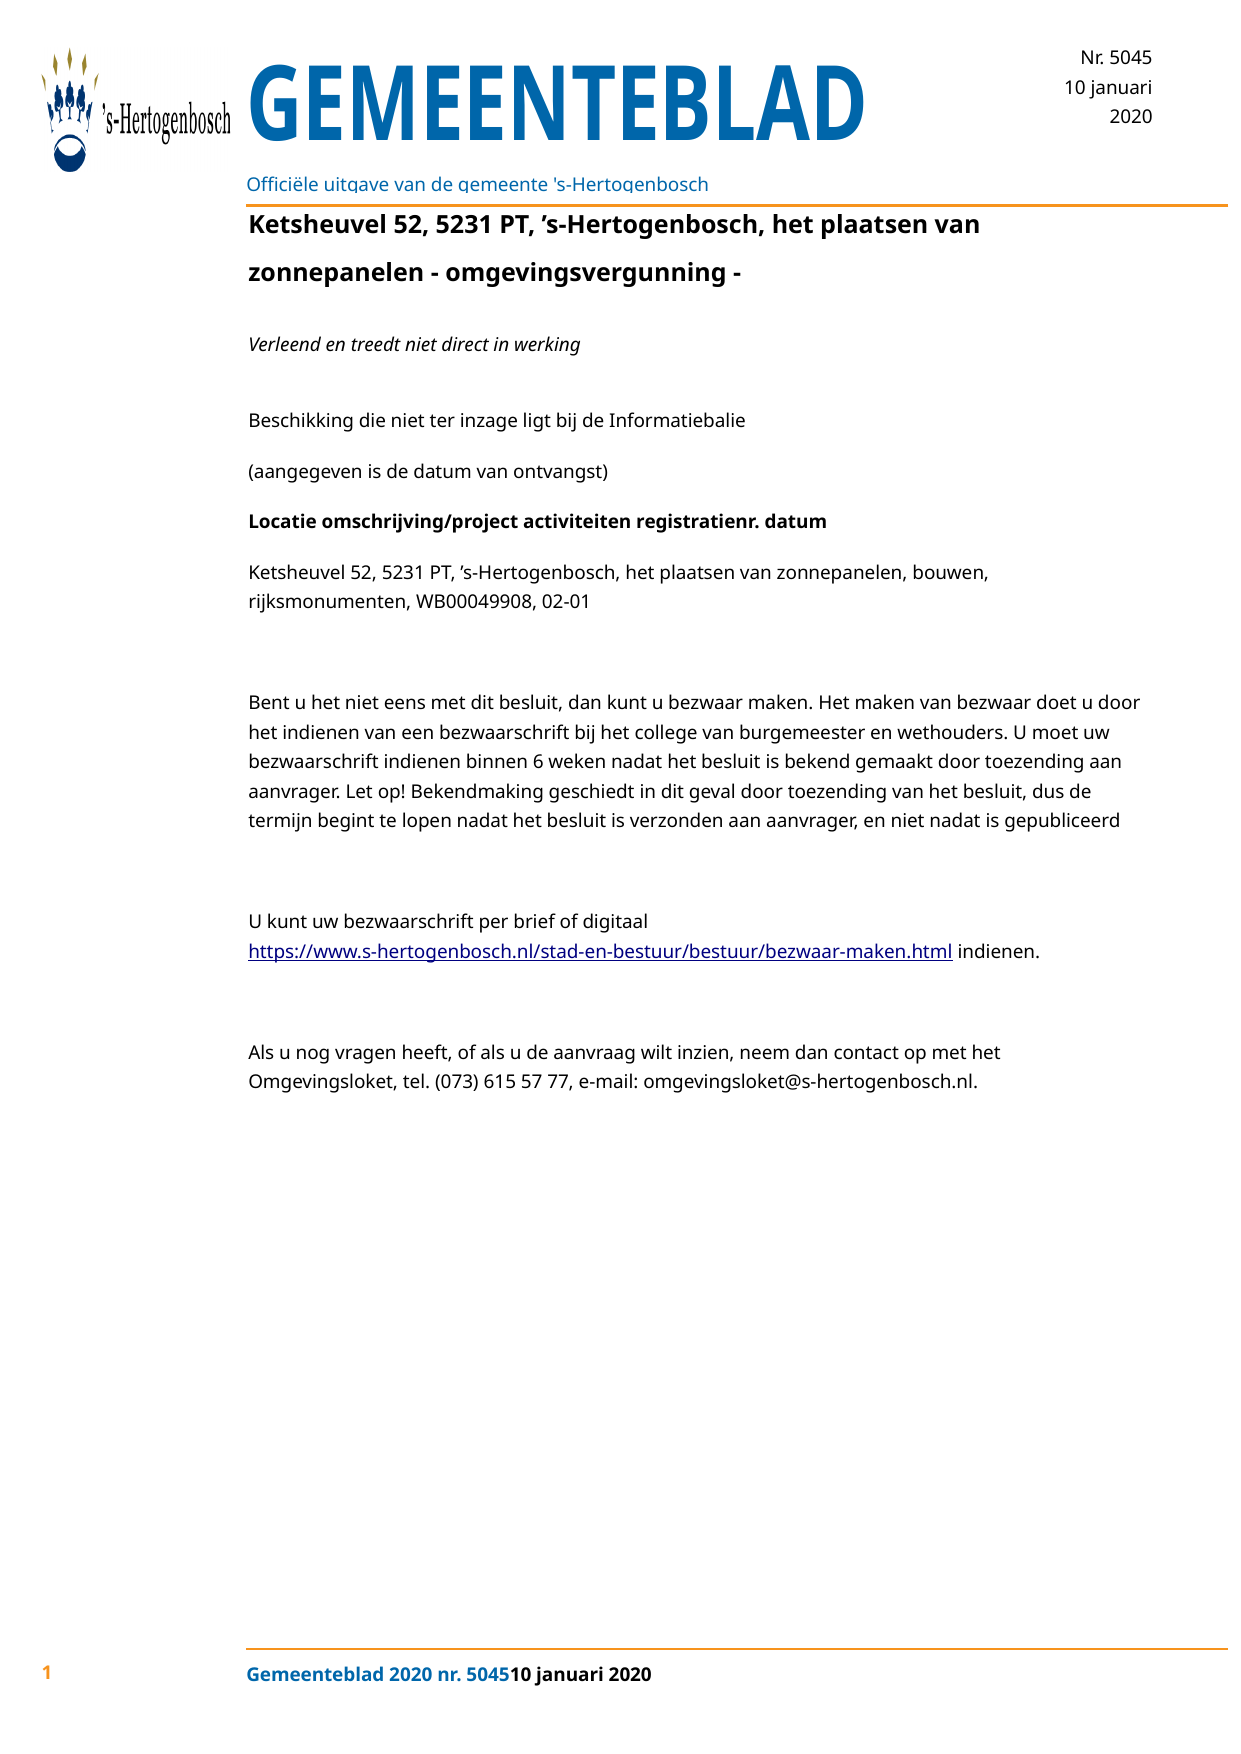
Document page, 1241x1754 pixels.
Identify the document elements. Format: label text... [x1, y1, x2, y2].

text Als u nog vragen heeft, of als u de aanvraag wilt inzien, neem dan contact op met het Omgevingsloket, tel. (073) 615 57 77, e-mail: omgevingsloket@s-hertogenbosch.nl. [248, 1039, 1152, 1094]
text Beschikking die niet ter inzage ligt bij de Informatiebalie [248, 408, 1152, 433]
text (aangegeven is de datum van ontvangst) [248, 458, 1152, 484]
text U kunt uw bezwaarschrift per brief of digitaal https://www.s-hertogenbosch.nl/stad-en-bestuur/bestuur/bezwaar-maken.html indienen. [248, 908, 1152, 964]
text Bent u het niet eens met dit besluit, dan kunt u bezwaar maken. Het maken van bezwaar doet u door het indienen van een bezwaarschrift bij het college van burgemeester en wethouders. U moet uw bezwaarschrift indienen binnen 6 weken nadat het besluit is bekend gemaakt door toezending aan aanvrager. Let op! Bekendmaking geschiedt in dit geval door toezending van het besluit, dus de termijn begint te lopen nadat het besluit is verzonden aan aanvrager, en niet nadat is gepubliceerd [248, 689, 1152, 833]
text Ketsheuvel 52, 5231 PT, ’s-Hertogenbosch, het plaatsen van zonnepanelen - omgevingsvergunning - [248, 207, 1152, 288]
picture [41, 47, 231, 172]
text Ketsheuvel 52, 5231 PT, ’s-Hertogenbosch, het plaatsen van zonnepanelen, bouwen, rijksmonumenten, WB00049908, 02-01 [248, 559, 1152, 614]
text Verleend en treedt niet direct in werking [248, 331, 1152, 357]
text Locatie omschrijving/project activiteiten registratienr. datum [248, 508, 1152, 534]
